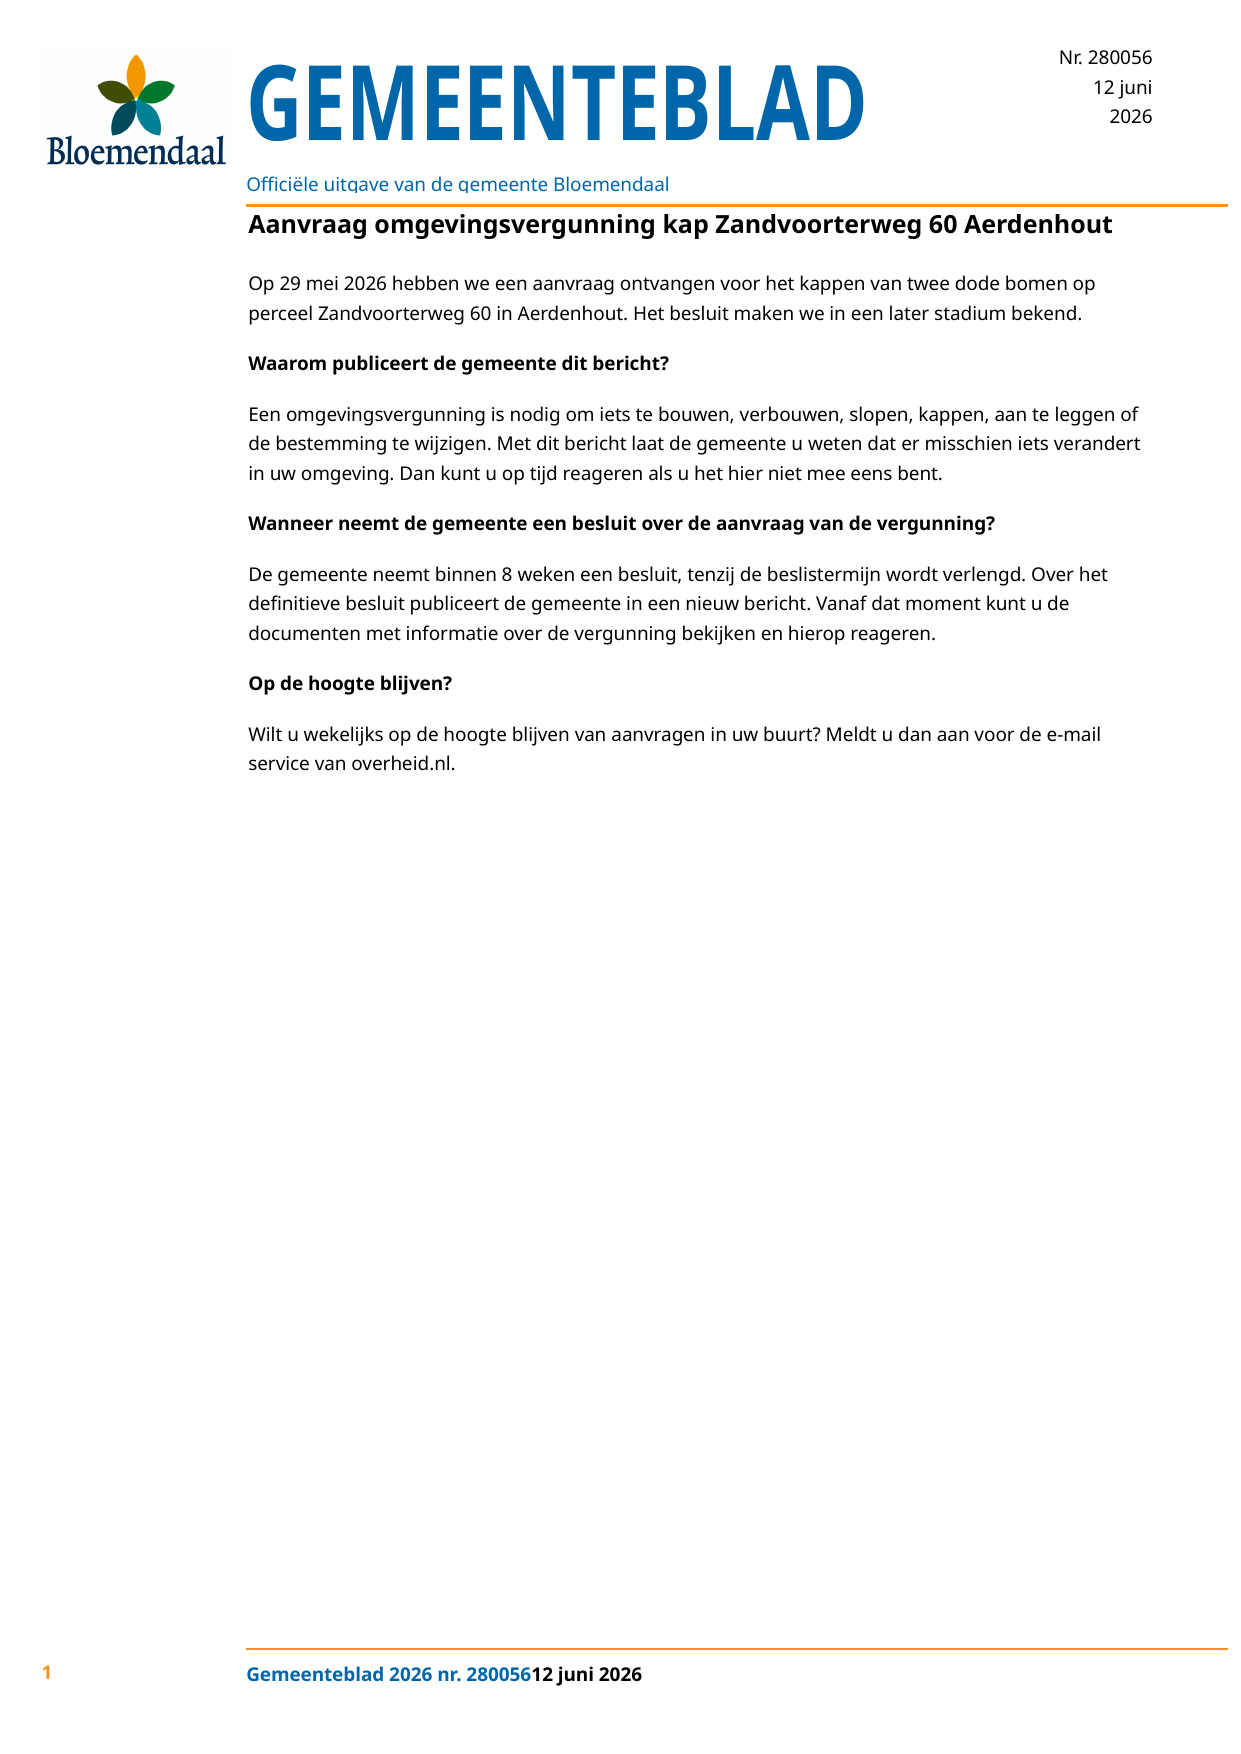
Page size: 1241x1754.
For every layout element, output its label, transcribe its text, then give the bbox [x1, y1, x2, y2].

text Op de hoogte blijven? [248, 670, 1152, 696]
text Waarom publiceert de gemeente dit bericht? [248, 350, 1152, 376]
text Aanvraag omgevingsvergunning kap Zandvoorterweg 60 Aerdenhout [248, 207, 1152, 241]
text De gemeente neemt binnen 8 weken een besluit, tenzij de beslistermijn wordt verlengd. Over het definitieve besluit publiceert de gemeente in een nieuw bericht. Vanaf dat moment kunt u de documenten met informatie over de vergunning bekijken en hierop reageren. [248, 561, 1152, 646]
text Wilt u wekelijks op de hoogte blijven van aanvragen in uw buurt? Meldt u dan aan voor de e-mail service van overheid.nl. [248, 721, 1152, 776]
picture [41, 47, 231, 172]
text Een omgevingsvergunning is nodig om iets te bouwen, verbouwen, slopen, kappen, aan te leggen of de bestemming te wijzigen. Met dit bericht laat de gemeente u weten dat er misschien iets verandert in uw omgeving. Dan kunt u op tijd reageren als u het hier niet mee eens bent. [248, 401, 1152, 486]
text Op 29 mei 2026 hebben we een aanvraag ontvangen voor het kappen van twee dode bomen op perceel Zandvoorterweg 60 in Aerdenhout. Het besluit maken we in een later stadium bekend. [248, 270, 1152, 326]
text Wanneer neemt de gemeente een besluit over de aanvraag van de vergunning? [248, 510, 1152, 536]
